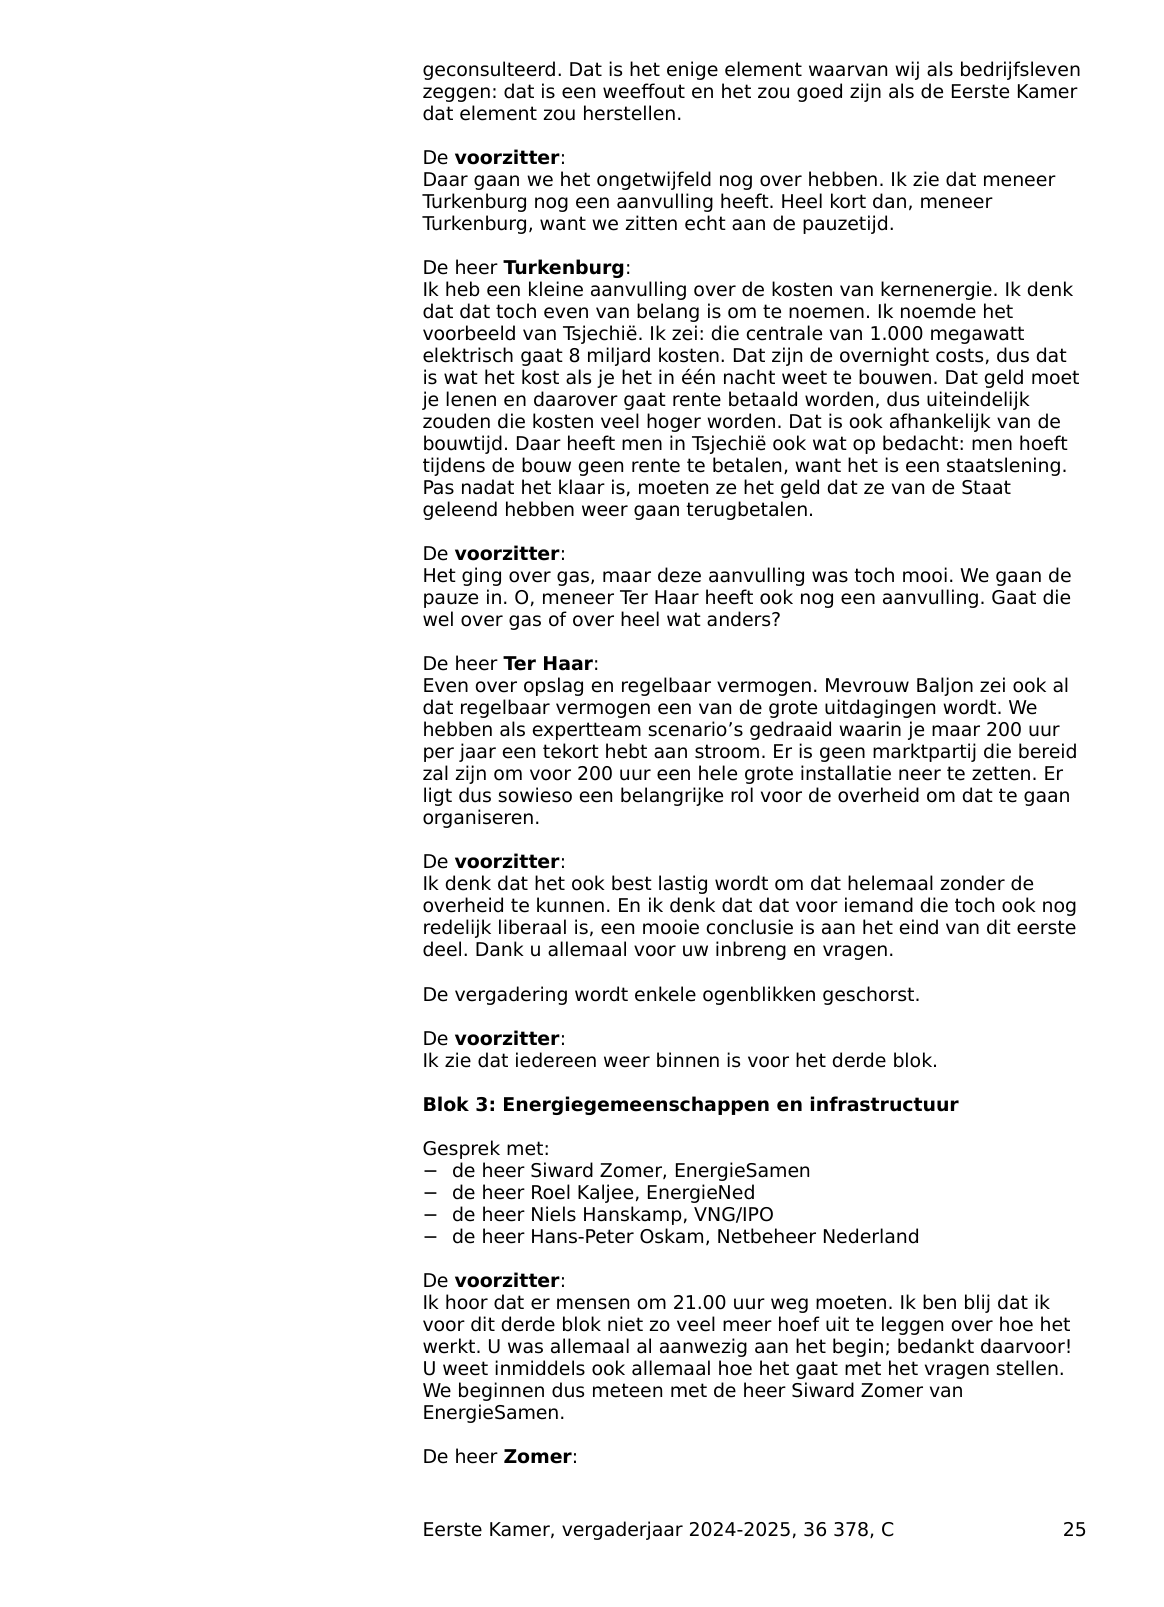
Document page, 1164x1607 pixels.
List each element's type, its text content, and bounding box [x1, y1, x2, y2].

text De vergadering wordt enkele ogenblikken geschorst. [422, 983, 1087, 1005]
text − de heer Roel Kaljee, EnergieNed [422, 1182, 1087, 1204]
text Ik hoor dat er mensen om 21.00 uur weg moeten. Ik ben blij dat ik voor dit derde blok niet zo veel meer hoef uit te leggen over hoe het werkt. U was allemaal al aanwezig aan het begin; bedankt daarvoor! U weet inmiddels ook allemaal hoe het gaat met het vragen stellen. We beginnen dus meteen met de heer Siward Zomer van EnergieSamen. [422, 1292, 1087, 1424]
text Daar gaan we het ongetwijfeld nog over hebben. Ik zie dat meneer Turkenburg nog een aanvulling heeft. Heel kort dan, meneer Turkenburg, want we zitten echt aan de pauzetijd. [422, 169, 1087, 235]
text De voorzitter: [422, 1028, 1087, 1049]
text De heer Ter Haar: [422, 653, 1087, 675]
text De voorzitter: [422, 147, 1087, 169]
text De heer Turkenburg: [422, 257, 1087, 279]
text − de heer Hans-Peter Oskam, Netbeheer Nederland [422, 1226, 1087, 1248]
text Ik zie dat iedereen weer binnen is voor het derde blok. [422, 1049, 1087, 1072]
text Ik heb een kleine aanvulling over de kosten van kernenergie. Ik denk dat dat toch even van belang is om te noemen. Ik noemde het voorbeeld van Tsjechië. Ik zei: die centrale van 1.000 megawatt elektrisch gaat 8 miljard kosten. Dat zijn de overnight costs, dus dat is wat het kost als je het in één nacht weet te bouwen. Dat geld moet je lenen en daarover gaat rente betaald worden, dus uiteindelijk zouden die kosten veel hoger worden. Dat is ook afhankelijk van de bouwtijd. Daar heeft men in Tsjechië ook wat op bedacht: men hoeft tijdens de bouw geen rente te betalen, want het is een staatslening. Pas nadat het klaar is, moeten ze het geld dat ze van de Staat geleend hebben weer gaan terugbetalen. [422, 279, 1087, 521]
text Gesprek met: [422, 1138, 1087, 1160]
text Ik denk dat het ook best lastig wordt om dat helemaal zonder de overheid te kunnen. En ik denk dat dat voor iemand die toch ook nog redelijk liberaal is, een mooie conclusie is aan het eind van dit eerste deel. Dank u allemaal voor uw inbreng en vragen. [422, 873, 1087, 961]
text De voorzitter: [422, 543, 1087, 565]
text − de heer Niels Hanskamp, VNG/IPO [422, 1204, 1087, 1226]
text De voorzitter: [422, 1270, 1087, 1292]
text De heer Zomer: [422, 1446, 1087, 1468]
text De voorzitter: [422, 851, 1087, 873]
subtitle Blok 3: Energiegemeenschappen en infrastructuur [422, 1094, 1087, 1116]
text Het ging over gas, maar deze aanvulling was toch mooi. We gaan de pauze in. O, meneer Ter Haar heeft ook nog een aanvulling. Gaat die wel over gas of over heel wat anders? [422, 565, 1087, 631]
text − de heer Siward Zomer, EnergieSamen [422, 1160, 1087, 1182]
text geconsulteerd. Dat is het enige element waarvan wij als bedrijfsleven zeggen: dat is een weeffout en het zou goed zijn als de Eerste Kamer dat element zou herstellen. [422, 59, 1087, 125]
text Even over opslag en regelbaar vermogen. Mevrouw Baljon zei ook al dat regelbaar vermogen een van de grote uitdagingen wordt. We hebben als expertteam scenario’s gedraaid waarin je maar 200 uur per jaar een tekort hebt aan stroom. Er is geen marktpartij die bereid zal zijn om voor 200 uur een hele grote installatie neer te zetten. Er ligt dus sowieso een belangrijke rol voor de overheid om dat te gaan organiseren. [422, 675, 1087, 829]
